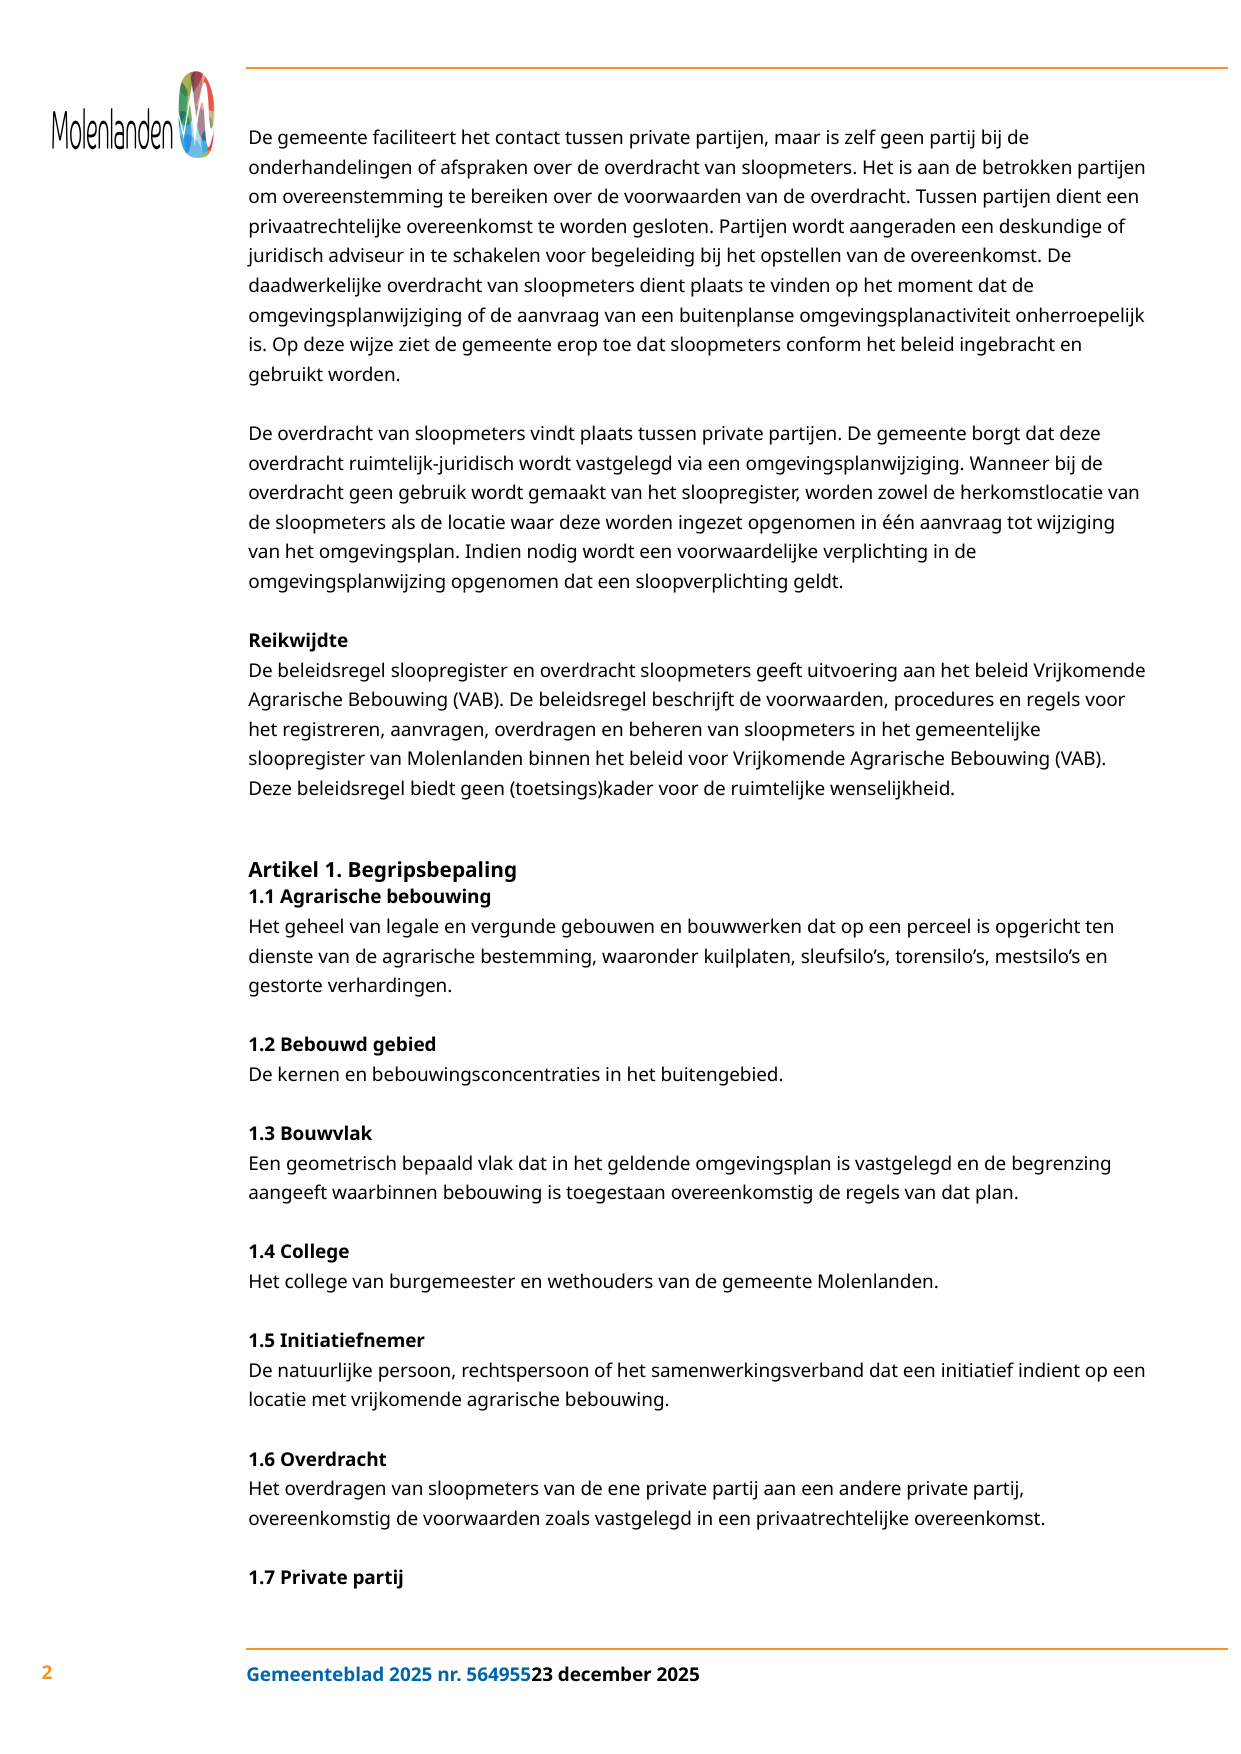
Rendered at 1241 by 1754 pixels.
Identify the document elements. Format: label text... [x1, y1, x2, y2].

text Het college van burgemeester en wethouders van de gemeente Molenlanden. [248, 1268, 1152, 1294]
text 1.1 Agrarische bebouwing [248, 884, 1152, 909]
text De gemeente faciliteert het contact tussen private partijen, maar is zelf geen partij bij de onderhandelingen of afspraken over de overdracht van sloopmeters. Het is aan de betrokken partijen om overeenstemming te bereiken over de voorwaarden van de overdracht. Tussen partijen dient een privaatrechtelijke overeenkomst te worden gesloten. Partijen wordt aangeraden een deskundige of juridisch adviseur in te schakelen voor begeleiding bij het opstellen van de overeenkomst. De daadwerkelijke overdracht van sloopmeters dient plaats te vinden op het moment dat de omgevingsplanwijziging of de aanvraag van een buitenplanse omgevingsplanactiviteit onherroepelijk is. Op deze wijze ziet de gemeente erop toe dat sloopmeters conform het beleid ingebracht en gebruikt worden. [248, 124, 1152, 387]
text 1.4 College [248, 1239, 1152, 1264]
picture [41, 47, 231, 172]
text 1.5 Initiatiefnemer [248, 1327, 1152, 1353]
text 1.2 Bebouwd gebied [248, 1032, 1152, 1057]
text De beleidsregel sloopregister en overdracht sloopmeters geeft uitvoering aan het beleid Vrijkomende Agrarische Bebouwing (VAB). De beleidsregel beschrijft de voorwaarden, procedures en regels voor het registreren, aanvragen, overdragen en beheren van sloopmeters in het gemeentelijke sloopregister van Molenlanden binnen het beleid voor Vrijkomende Agrarische Bebouwing (VAB). Deze beleidsregel biedt geen (toetsings)kader voor de ruimtelijke wenselijkheid. [248, 657, 1152, 801]
text De kernen en bebouwingsconcentraties in het buitengebied. [248, 1061, 1152, 1087]
text Een geometrisch bepaald vlak dat in het geldende omgevingsplan is vastgelegd en de begrenzing aangeeft waarbinnen bebouwing is toegestaan overeenkomstig de regels van dat plan. [248, 1150, 1152, 1205]
text 1.7 Private partij [248, 1564, 1152, 1590]
text 1.6 Overdracht [248, 1446, 1152, 1471]
text De natuurlijke persoon, rechtspersoon of het samenwerkingsverband dat een initiatief indient op een locatie met vrijkomende agrarische bebouwing. [248, 1357, 1152, 1412]
text Het geheel van legale en vergunde gebouwen en bouwwerken dat op een perceel is opgericht ten dienste van de agrarische bestemming, waaronder kuilplaten, sleufsilo’s, torensilo’s, mestsilo’s en gestorte verhardingen. [248, 913, 1152, 998]
text De overdracht van sloopmeters vindt plaats tussen private partijen. De gemeente borgt dat deze overdracht ruimtelijk-juridisch wordt vastgelegd via een omgevingsplanwijziging. Wanneer bij de overdracht geen gebruik wordt gemaakt van het sloopregister, worden zowel de herkomstlocatie van de sloopmeters als de locatie waar deze worden ingezet opgenomen in één aanvraag tot wijziging van het omgevingsplan. Indien nodig wordt een voorwaardelijke verplichting in de omgevingsplanwijzing opgenomen dat een sloopverplichting geldt. [248, 420, 1152, 594]
text Reikwijdte [248, 627, 1152, 653]
text Artikel 1. Begripsbepaling [248, 855, 1152, 884]
text Het overdragen van sloopmeters van de ene private partij aan een andere private partij, overeenkomstig de voorwaarden zoals vastgelegd in een privaatrechtelijke overeenkomst. [248, 1475, 1152, 1531]
text 1.3 Bouwvlak [248, 1120, 1152, 1146]
